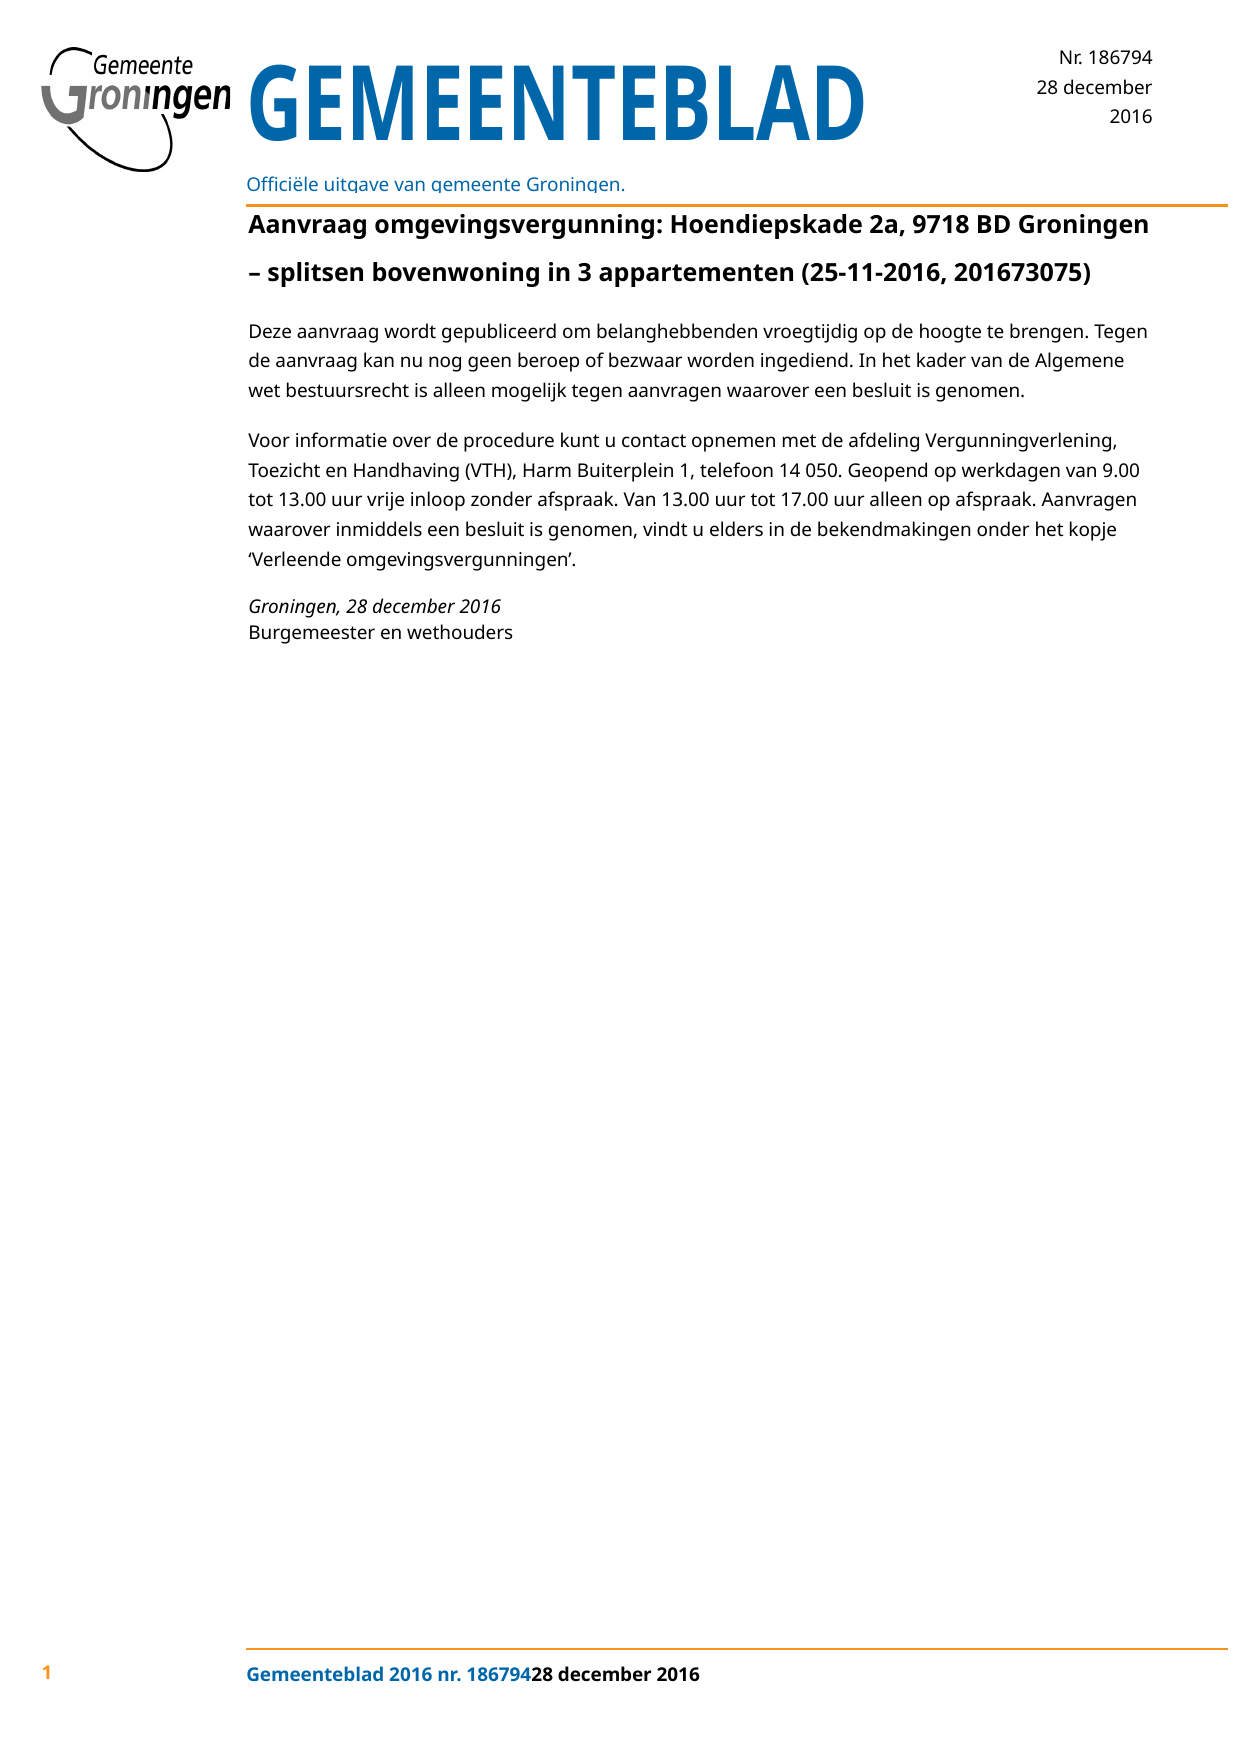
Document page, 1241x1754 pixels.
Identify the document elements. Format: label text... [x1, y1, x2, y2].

text Groningen, 28 december 2016 [248, 594, 1152, 619]
text Aanvraag omgevingsvergunning: Hoendiepskade 2a, 9718 BD Groningen – splitsen bovenwoning in 3 appartementen (25-11-2016, 201673075) [248, 207, 1152, 288]
text Deze aanvraag wordt gepubliceerd om belanghebbenden vroegtijdig op de hoogte te brengen. Tegen de aanvraag kan nu nog geen beroep of bezwaar worden ingediend. In het kader van de Algemene wet bestuursrecht is alleen mogelijk tegen aanvragen waarover een besluit is genomen. [248, 318, 1152, 403]
text Voor informatie over de procedure kunt u contact opnemen met de afdeling Vergunningverlening, Toezicht en Handhaving (VTH), Harm Buiterplein 1, telefoon 14 050. Geopend op werkdagen van 9.00 tot 13.00 uur vrije inloop zonder afspraak. Van 13.00 uur tot 17.00 uur alleen op afspraak. Aanvragen waarover inmiddels een besluit is genomen, vindt u elders in de bekendmakingen onder het kopje ‘Verleende omgevingsvergunningen’. [248, 427, 1152, 572]
picture [41, 47, 231, 172]
text Burgemeester en wethouders [248, 619, 1152, 645]
